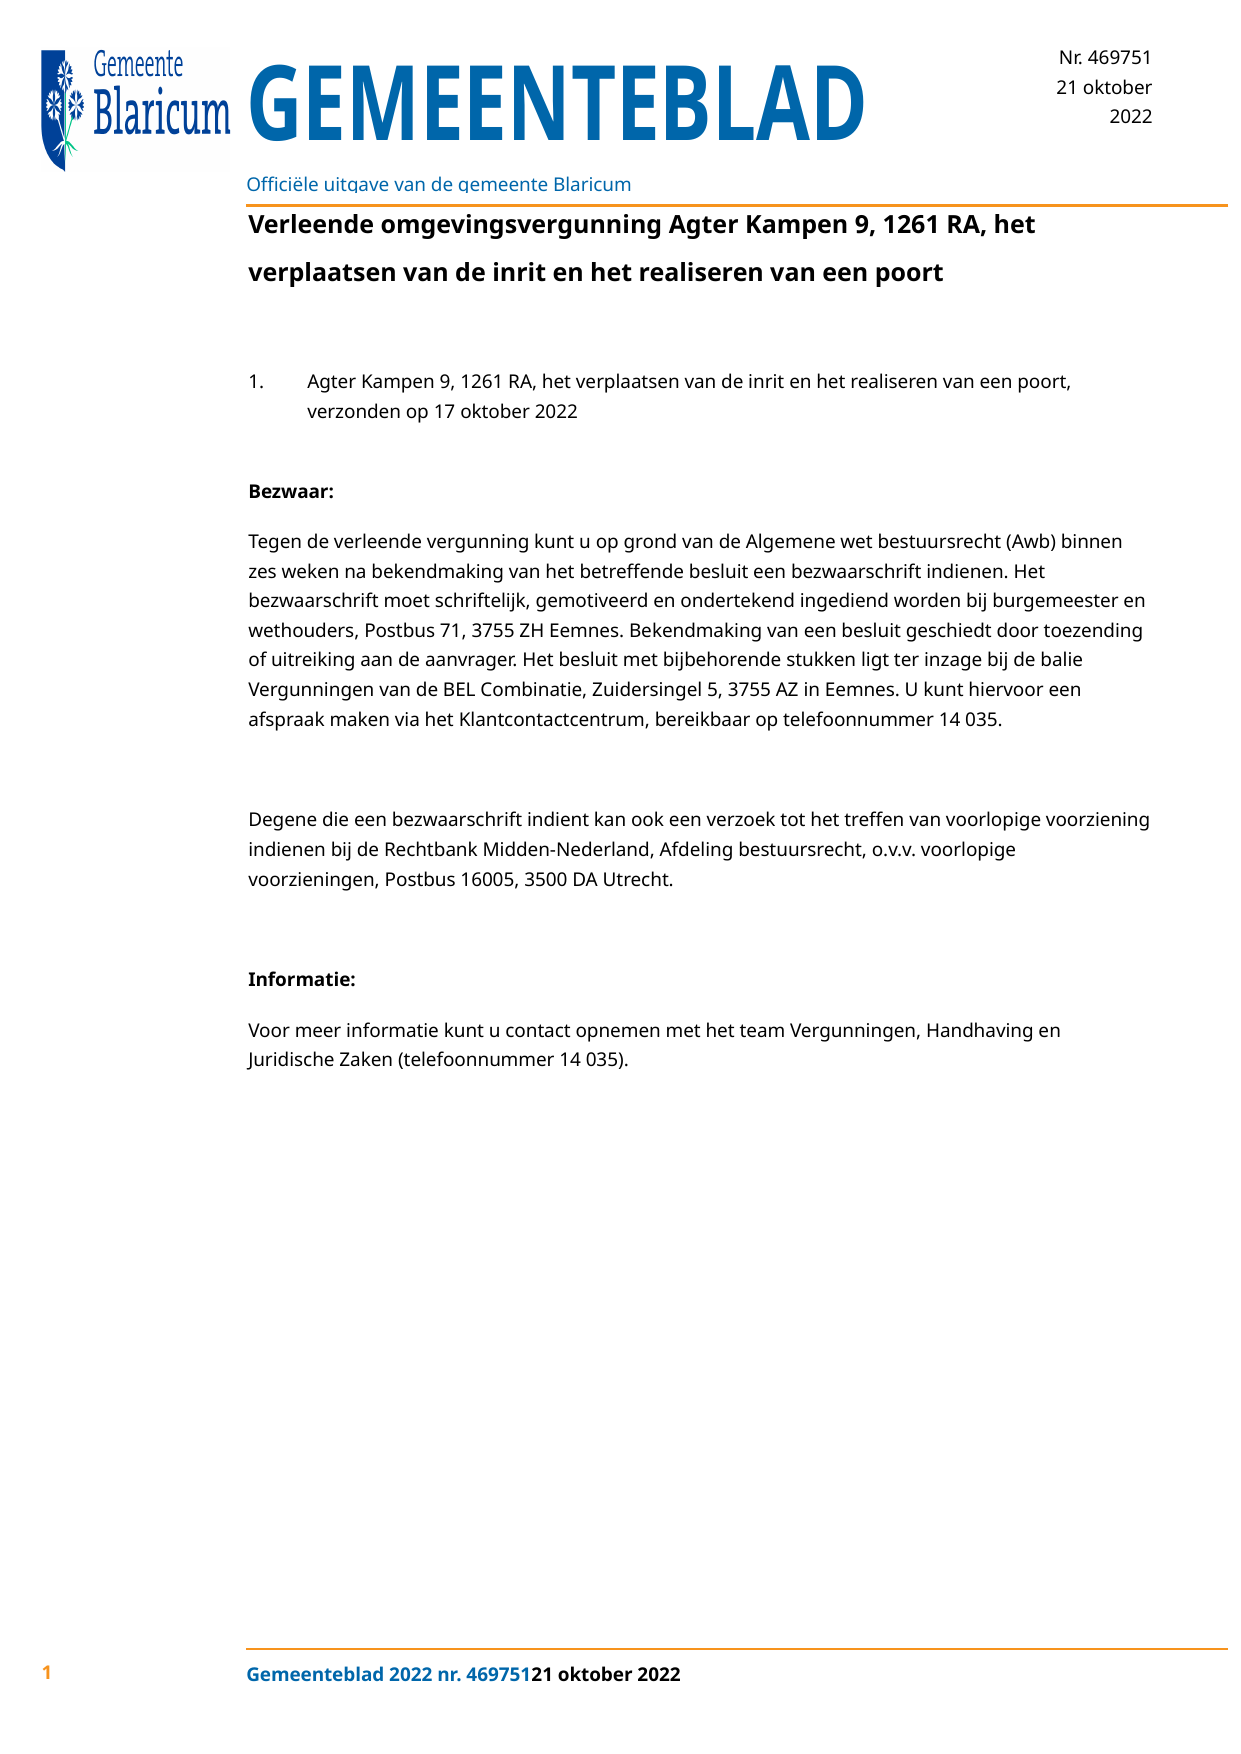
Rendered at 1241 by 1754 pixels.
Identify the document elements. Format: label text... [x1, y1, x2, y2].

text Tegen de verleende vergunning kunt u op grond van de Algemene wet bestuursrecht (Awb) binnen zes weken na bekendmaking van het betreffende besluit een bezwaarschrift indienen. Het bezwaarschrift moet schriftelijk, gemotiveerd en ondertekend ingediend worden bij burgemeester en wethouders, Postbus 71, 3755 ZH Eemnes. Bekendmaking van een besluit geschiedt door toezending of uitreiking aan de aanvrager. Het besluit met bijbehorende stukken ligt ter inzage bij de balie Vergunningen van de BEL Combinatie, Zuidersingel 5, 3755 AZ in Eemnes. U kunt hiervoor een afspraak maken via het Klantcontactcentrum, bereikbaar op telefoonnummer 14 035. [248, 528, 1152, 732]
text Voor meer informatie kunt u contact opnemen met het team Vergunningen, Handhaving en Juridische Zaken (telefoonnummer 14 035). [248, 1017, 1152, 1072]
text Degene die een bezwaarschrift indient kan ook een verzoek tot het treffen van voorlopige voorziening indienen bij de Rechtbank Midden-Nederland, Afdeling bestuursrecht, o.v.v. voorlopige voorzieningen, Postbus 16005, 3500 DA Utrecht. [248, 807, 1152, 892]
text Informatie: [248, 967, 1152, 992]
list Agter Kampen 9, 1261 RA, het verplaatsen van de inrit en het realiseren van een poort, verzonden op 17 oktober 2022 [248, 368, 1152, 424]
text Bezwaar: [248, 478, 1152, 504]
picture [41, 47, 231, 172]
text Verleende omgevingsvergunning Agter Kampen 9, 1261 RA, het verplaatsen van de inrit en het realiseren van een poort [248, 207, 1152, 288]
